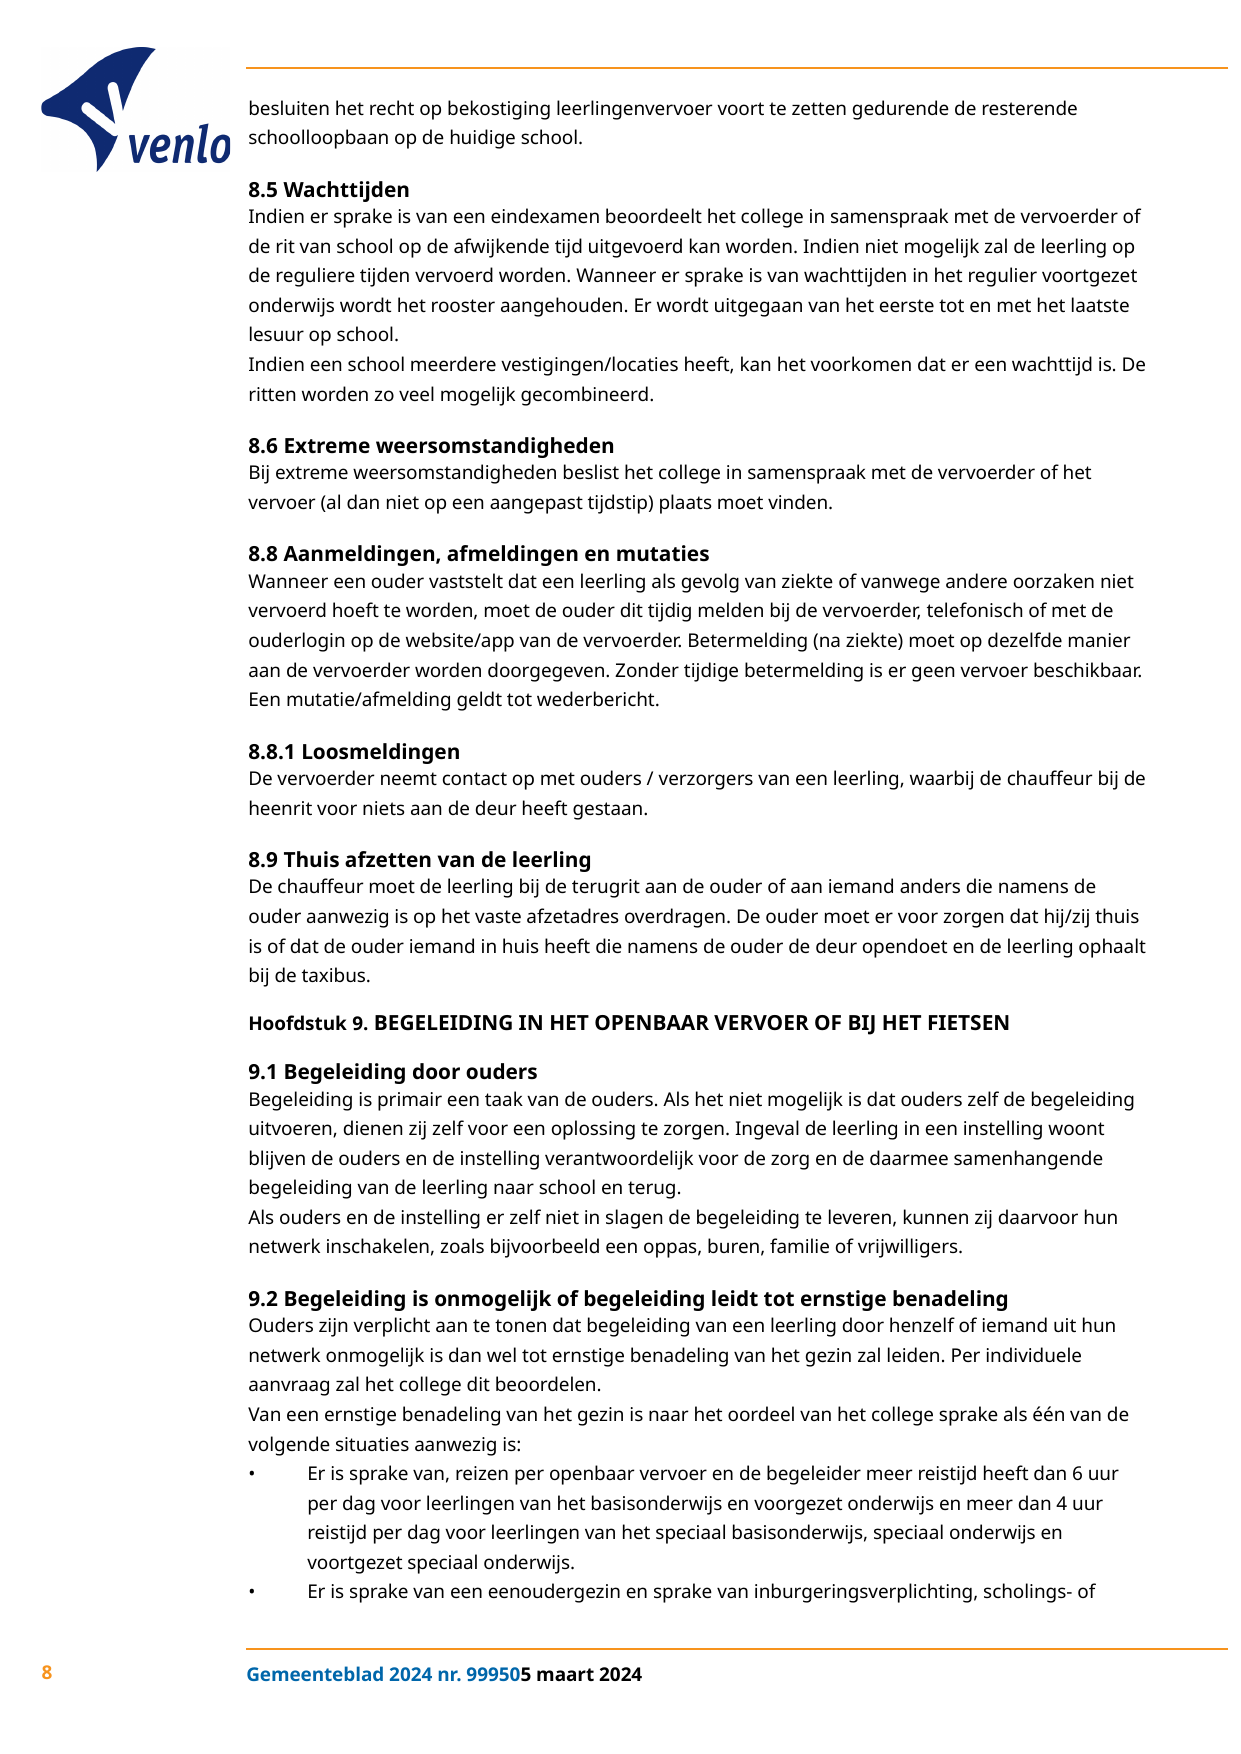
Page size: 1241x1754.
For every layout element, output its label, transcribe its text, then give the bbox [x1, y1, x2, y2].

text De vervoerder neemt contact op met ouders / verzorgers van een leerling, waarbij de chauffeur bij de heenrit voor niets aan de deur heeft gestaan. [248, 765, 1152, 821]
text De chauffeur moet de leerling bij de terugrit aan de ouder of aan iemand anders die namens de ouder aanwezig is op het vaste afzetadres overdragen. De ouder moet er voor zorgen dat hij/zij thuis is of dat de ouder iemand in huis heeft die namens de ouder de deur opendoet en de leerling ophaalt bij de taxibus. [248, 874, 1152, 988]
text 8.8 Aanmeldingen, afmeldingen en mutaties [248, 539, 1152, 568]
text 8.8.1 Loosmeldingen [248, 737, 1152, 765]
list Er is sprake van een eenoudergezin en sprake van inburgeringsverplichting, scholings- of [248, 1579, 1152, 1604]
list Er is sprake van, reizen per openbaar vervoer en de begeleider meer reistijd heeft dan 6 uur per dag voor leerlingen van het basisonderwijs en voorgezet onderwijs en meer dan 4 uur reistijd per dag voor leerlingen van het speciaal basisonderwijs, speciaal onderwijs en voortgezet speciaal onderwijs. [248, 1460, 1152, 1575]
text Indien er sprake is van een eindexamen beoordeelt het college in samenspraak met de vervoerder of de rit van school op de afwijkende tijd uitgevoerd kan worden. Indien niet mogelijk zal de leerling op de reguliere tijden vervoerd worden. Wanneer er sprake is van wachttijden in het regulier voortgezet onderwijs wordt het rooster aangehouden. Er wordt uitgegaan van het eerste tot en met het laatste lesuur op school. [248, 203, 1152, 347]
text Van een ernstige benadeling van het gezin is naar het oordeel van het college sprake als één van de volgende situaties aanwezig is: [248, 1401, 1152, 1457]
text Indien een school meerdere vestigingen/locaties heeft, kan het voorkomen dat er een wachttijd is. De ritten worden zo veel mogelijk gecombineerd. [248, 351, 1152, 406]
text Als ouders en de instelling er zelf niet in slagen de begeleiding te leveren, kunnen zij daarvoor hun netwerk inschakelen, zoals bijvoorbeeld een oppas, buren, familie of vrijwilligers. [248, 1204, 1152, 1259]
text 8.9 Thuis afzetten van de leerling [248, 845, 1152, 874]
text Wanneer een ouder vaststelt dat een leerling als gevolg van ziekte of vanwege andere oorzaken niet vervoerd hoeft te worden, moet de ouder dit tijdig melden bij de vervoerder, telefonisch of met de ouderlogin op de website/app van de vervoerder. Betermelding (na ziekte) moet op dezelfde manier aan de vervoerder worden doorgegeven. Zonder tijdige betermelding is er geen vervoer beschikbaar. Een mutatie/afmelding geldt tot wederbericht. [248, 568, 1152, 712]
text 9.2 Begeleiding is onmogelijk of begeleiding leidt tot ernstige benadeling [248, 1284, 1152, 1312]
text Bij extreme weersomstandigheden beslist het college in samenspraak met de vervoerder of het vervoer (al dan niet op een aangepast tijdstip) plaats moet vinden. [248, 459, 1152, 515]
text besluiten het recht op bekostiging leerlingenvervoer voort te zetten gedurende de resterende schoolloopbaan op de huidige school. [248, 95, 1152, 150]
text 8.5 Wachttijden [248, 175, 1152, 203]
picture [41, 47, 231, 172]
text 9.1 Begeleiding door ouders [248, 1057, 1152, 1086]
text 8.6 Extreme weersomstandigheden [248, 431, 1152, 459]
text Ouders zijn verplicht aan te tonen dat begeleiding van een leerling door henzelf of iemand uit hun netwerk onmogelijk is dan wel tot ernstige benadeling van het gezin zal leiden. Per individuele aanvraag zal het college dit beoordelen. [248, 1312, 1152, 1397]
text Begeleiding is primair een taak van de ouders. Als het niet mogelijk is dat ouders zelf de begeleiding uitvoeren, dienen zij zelf voor een oplossing te zorgen. Ingeval de leerling in een instelling woont blijven de ouders en de instelling verantwoordelijk voor de zorg en de daarmee samenhangende begeleiding van de leerling naar school en terug. [248, 1086, 1152, 1200]
text Hoofdstuk 9. BEGELEIDING IN HET OPENBAAR VERVOER OF BIJ HET FIETSEN [248, 1008, 1152, 1036]
